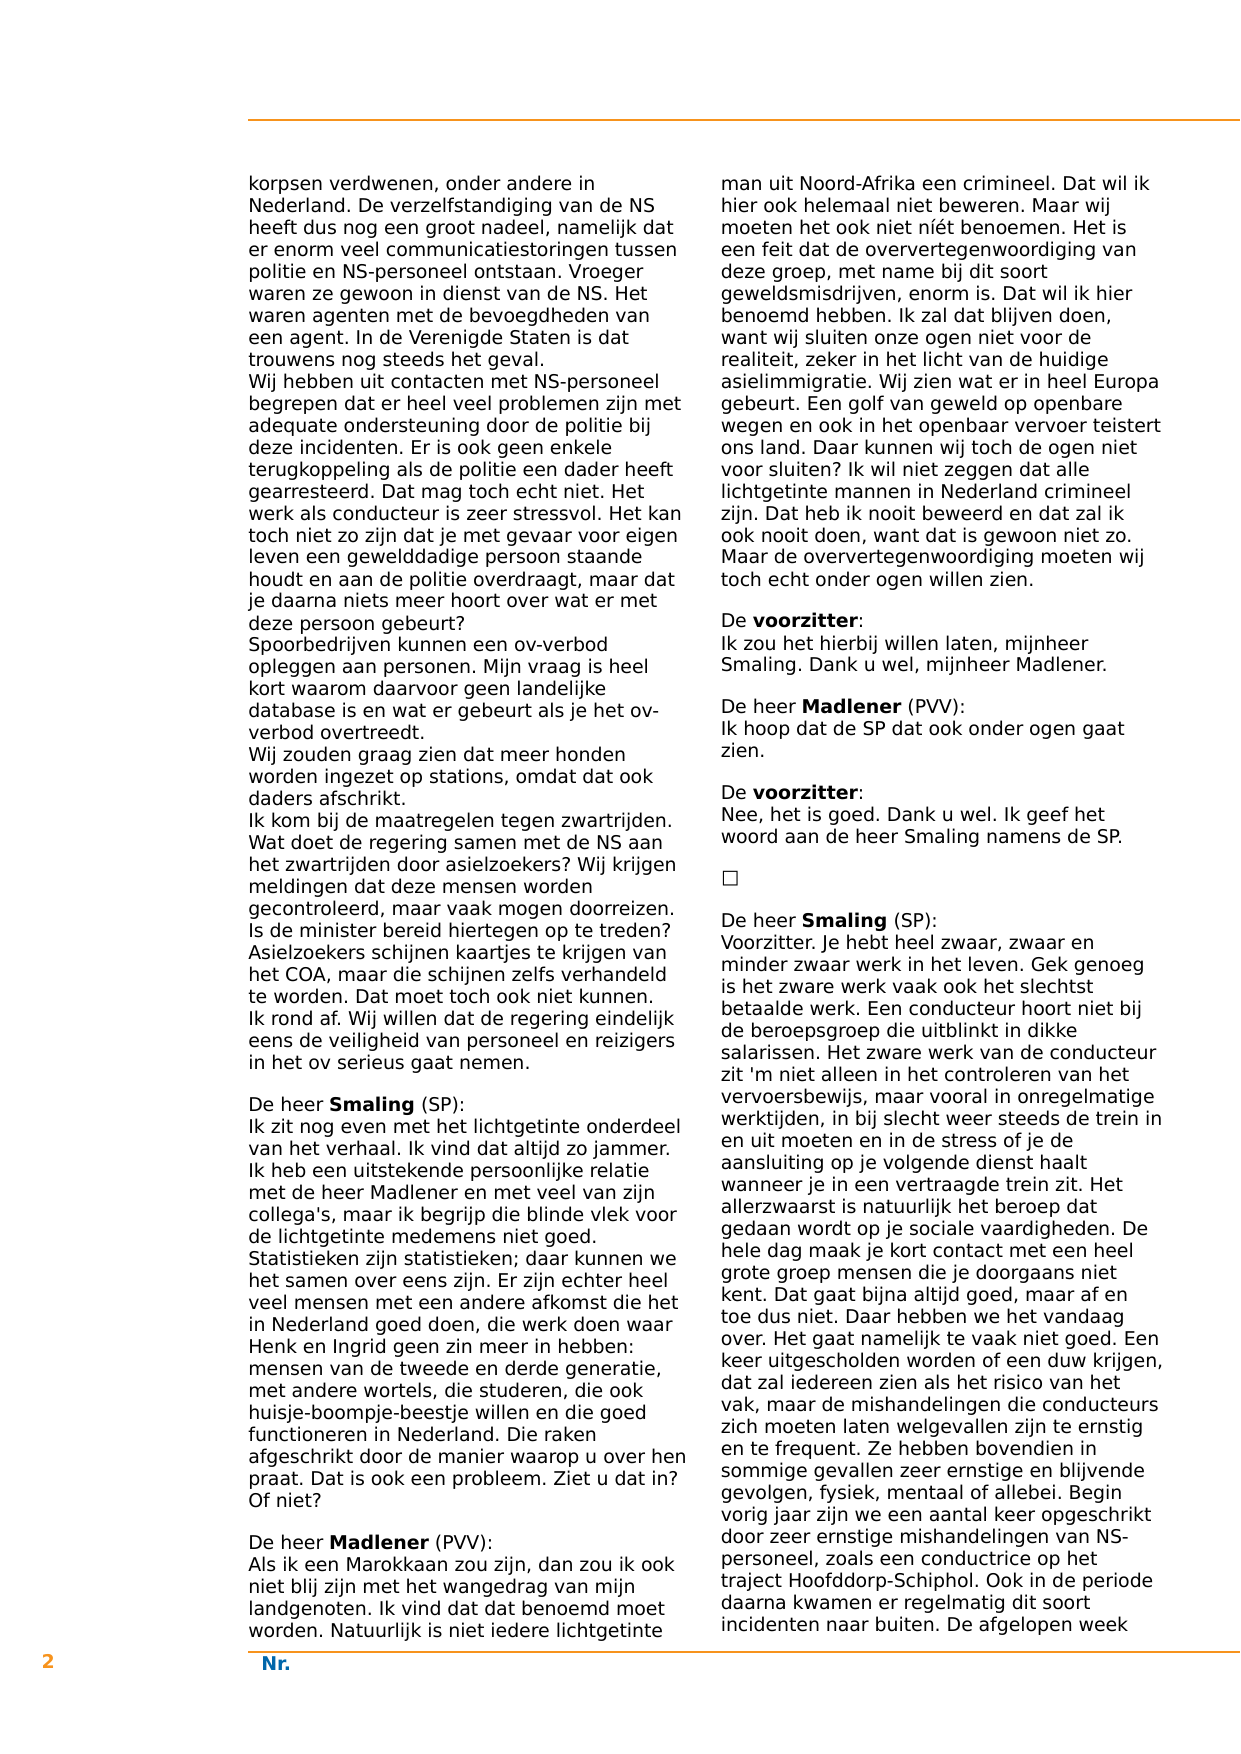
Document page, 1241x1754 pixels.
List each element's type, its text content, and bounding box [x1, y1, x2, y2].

text De voorzitter: [721, 610, 1163, 632]
text Ik hoop dat de SP dat ook onder ogen gaat zien. [721, 718, 1163, 762]
text Als ik een Marokkaan zou zijn, dan zou ik ook niet blij zijn met het wangedrag van mijn landgenoten. Ik vind dat dat benoemd moet worden. Natuurlijk is niet iedere lichtgetinte [248, 1553, 691, 1641]
text Wij hebben uit contacten met NS-personeel begrepen dat er heel veel problemen zijn met adequate ondersteuning door de politie bij deze incidenten. Er is ook geen enkele terugkoppeling als de politie een dader heeft gearresteerd. Dat mag toch echt niet. Het werk als conducteur is zeer stressvol. Het kan toch niet zo zijn dat je met gevaar voor eigen leven een gewelddadige persoon staande houdt en aan de politie overdraagt, maar dat je daarna niets meer hoort over wat er met deze persoon gebeurt? [248, 371, 691, 634]
text Voorzitter. Je hebt heel zwaar, zwaar en minder zwaar werk in het leven. Gek genoeg is het zware werk vaak ook het slechtst betaalde werk. Een conducteur hoort niet bij de beroepsgroep die uitblinkt in dikke salarissen. Het zware werk van de conducteur zit 'm niet alleen in het controleren van het vervoersbewijs, maar vooral in onregelmatige werktijden, in bij slecht weer steeds de trein in en uit moeten en in de stress of je de aansluiting op je volgende dienst haalt wanneer je in een vertraagde trein zit. Het allerzwaarst is natuurlijk het beroep dat gedaan wordt op je sociale vaardigheden. De hele dag maak je kort contact met een heel grote groep mensen die je doorgaans niet kent. Dat gaat bijna altijd goed, maar af en toe dus niet. Daar hebben we het vandaag over. Het gaat namelijk te vaak niet goed. Een keer uitgescholden worden of een duw krijgen, dat zal iedereen zien als het risico van het vak, maar de mishandelingen die conducteurs zich moeten laten welgevallen zijn te ernstig en te frequent. Ze hebben bovendien in sommige gevallen zeer ernstige en blijvende gevolgen, fysiek, mentaal of allebei. Begin vorig jaar zijn we een aantal keer opgeschrikt door zeer ernstige mishandelingen van NS-personeel, zoals een conductrice op het traject Hoofddorp-Schiphol. Ook in de periode daarna kwamen er regelmatig dit soort incidenten naar buiten. De afgelopen week [721, 932, 1163, 1636]
text korpsen verdwenen, onder andere in Nederland. De verzelfstandiging van de NS heeft dus nog een groot nadeel, namelijk dat er enorm veel communicatiestoringen tussen politie en NS-personeel ontstaan. Vroeger waren ze gewoon in dienst van de NS. Het waren agenten met de bevoegdheden van een agent. In de Verenigde Staten is dat trouwens nog steeds het geval. [248, 173, 691, 371]
text De heer Madlener (PVV): [248, 1532, 691, 1553]
text Spoorbedrijven kunnen een ov-verbod opleggen aan personen. Mijn vraag is heel kort waarom daarvoor geen landelijke database is en wat er gebeurt als je het ov-verbod overtreedt. [248, 634, 691, 744]
text Wij zouden graag zien dat meer honden worden ingezet op stations, omdat dat ook daders afschrikt. [248, 744, 691, 810]
text Ik zou het hierbij willen laten, mijnheer Smaling. Dank u wel, mijnheer Madlener. [721, 632, 1163, 676]
text De voorzitter: [721, 782, 1163, 804]
text Nee, het is goed. Dank u wel. Ik geef het woord aan de heer Smaling namens de SP. [721, 804, 1163, 848]
text man uit Noord-Afrika een crimineel. Dat wil ik hier ook helemaal niet beweren. Maar wij moeten het ook niet níét benoemen. Het is een feit dat de oververtegenwoordiging van deze groep, met name bij dit soort geweldsmisdrijven, enorm is. Dat wil ik hier benoemd hebben. Ik zal dat blijven doen, want wij sluiten onze ogen niet voor de realiteit, zeker in het licht van de huidige asielimmigratie. Wij zien wat er in heel Europa gebeurt. Een golf van geweld op openbare wegen en ook in het openbaar vervoer teistert ons land. Daar kunnen wij toch de ogen niet voor sluiten? Ik wil niet zeggen dat alle lichtgetinte mannen in Nederland crimineel zijn. Dat heb ik nooit beweerd en dat zal ik ook nooit doen, want dat is gewoon niet zo. Maar de oververtegenwoordiging moeten wij toch echt onder ogen willen zien. [721, 173, 1163, 590]
text De heer Smaling (SP): [721, 910, 1163, 932]
text De heer Madlener (PVV): [721, 696, 1163, 718]
text Ik rond af. Wij willen dat de regering eindelijk eens de veiligheid van personeel en reizigers in het ov serieus gaat nemen. [248, 1008, 691, 1074]
text Ik kom bij de maatregelen tegen zwartrijden. Wat doet de regering samen met de NS aan het zwartrijden door asielzoekers? Wij krijgen meldingen dat deze mensen worden gecontroleerd, maar vaak mogen doorreizen. Is de minister bereid hiertegen op te treden? Asielzoekers schijnen kaartjes te krijgen van het COA, maar die schijnen zelfs verhandeld te worden. Dat moet toch ook niet kunnen. [248, 810, 691, 1008]
text De heer Smaling (SP): [248, 1094, 691, 1116]
text ⬜ [721, 868, 1163, 890]
text Ik zit nog even met het lichtgetinte onderdeel van het verhaal. Ik vind dat altijd zo jammer. Ik heb een uitstekende persoonlijke relatie met de heer Madlener en met veel van zijn collega's, maar ik begrijp die blinde vlek voor de lichtgetinte medemens niet goed. Statistieken zijn statistieken; daar kunnen we het samen over eens zijn. Er zijn echter heel veel mensen met een andere afkomst die het in Nederland goed doen, die werk doen waar Henk en Ingrid geen zin meer in hebben: mensen van de tweede en derde generatie, met andere wortels, die studeren, die ook huisje-boompje-beestje willen en die goed functioneren in Nederland. Die raken afgeschrikt door de manier waarop u over hen praat. Dat is ook een probleem. Ziet u dat in? Of niet? [248, 1116, 691, 1512]
